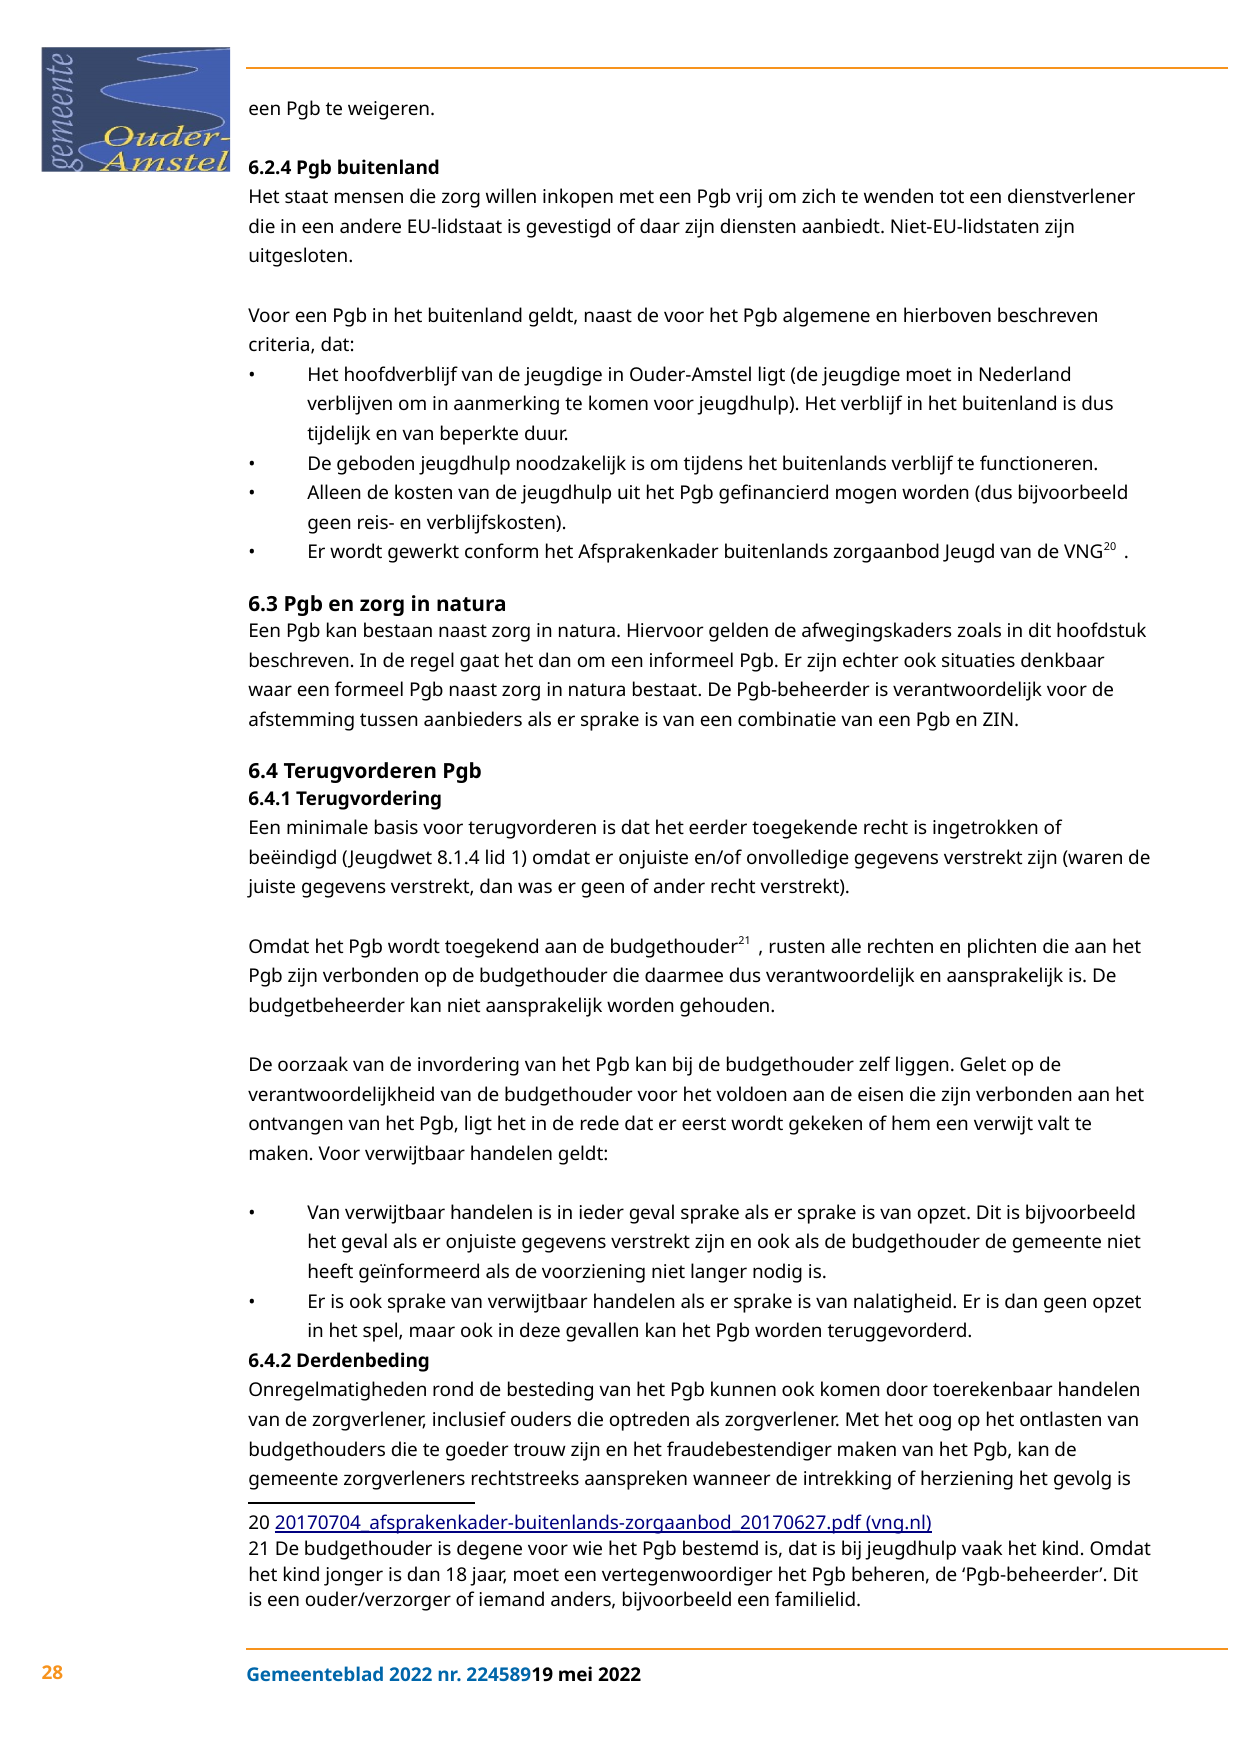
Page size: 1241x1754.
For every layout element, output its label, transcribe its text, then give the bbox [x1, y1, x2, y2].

list 20170704_afsprakenkader-buitenlands-zorgaanbod_20170627.pdf (vng.nl) [248, 1509, 1152, 1535]
text Onregelmatigheden rond de besteding van het Pgb kunnen ook komen door toerekenbaar handelen van de zorgverlener, inclusief ouders die optreden als zorgverlener. Met het oog op het ontlasten van budgethouders die te goeder trouw zijn en het fraudebestendiger maken van het Pgb, kan de gemeente zorgverleners rechtstreeks aanspreken wanneer de intrekking of herziening het gevolg is [248, 1377, 1152, 1491]
text 6.4.1 Terugvordering [248, 785, 1152, 811]
text 6.4.2 Derdenbeding [248, 1347, 1152, 1373]
text De oorzaak van de invordering van het Pgb kan bij de budgethouder zelf liggen. Gelet op de verantwoordelijkheid van de budgethouder voor het voldoen aan de eisen die zijn verbonden aan het ontvangen van het Pgb, ligt het in de rede dat er eerst wordt gekeken of hem een verwijt valt te maken. Voor verwijtbaar handelen geldt: [248, 1051, 1152, 1166]
text Het staat mensen die zorg willen inkopen met een Pgb vrij om zich te wenden tot een dienstverlener die in een andere EU-lidstaat is gevestigd of daar zijn diensten aanbiedt. Niet-EU-lidstaten zijn uitgesloten. [248, 183, 1152, 268]
text Omdat het Pgb wordt toegekend aan de budgethouder , rusten alle rechten en plichten die aan het Pgb zijn verbonden op de budgethouder die daarmee dus verantwoordelijk en aansprakelijk is. De budgetbeheerder kan niet aansprakelijk worden gehouden. [248, 933, 1152, 1018]
list De geboden jeugdhulp noodzakelijk is om tijdens het buitenlands verblijf te functioneren. [248, 450, 1152, 476]
list Van verwijtbaar handelen is in ieder geval sprake als er sprake is van opzet. Dit is bijvoorbeeld het geval als er onjuiste gegevens verstrekt zijn en ook als de budgethouder de gemeente niet heeft geïnformeerd als de voorziening niet langer nodig is. [248, 1199, 1152, 1284]
list Het hoofdverblijf van de jeugdige in Ouder-Amstel ligt (de jeugdige moet in Nederland verblijven om in aanmerking te komen voor jeugdhulp). Het verblijf in het buitenland is dus tijdelijk en van beperkte duur. [248, 361, 1152, 446]
text een Pgb te weigeren. [248, 95, 1152, 121]
text 6.2.4 Pgb buitenland [248, 154, 1152, 180]
text De budgethouder is degene voor wie het Pgb bestemd is, dat is bij jeugdhulp vaak het kind. Omdat het kind jonger is dan 18 jaar, moet een vertegenwoordiger het Pgb beheren, de ‘Pgb-beheerder’. Dit is een ouder/verzorger of iemand anders, bijvoorbeeld een familielid. [248, 1535, 1152, 1612]
text Een minimale basis voor terugvorderen is dat het eerder toegekende recht is ingetrokken of beëindigd (Jeugdwet 8.1.4 lid 1) omdat er onjuiste en/of onvolledige gegevens verstrekt zijn (waren de juiste gegevens verstrekt, dan was er geen of ander recht verstrekt). [248, 814, 1152, 899]
text Voor een Pgb in het buitenland geldt, naast de voor het Pgb algemene en hierboven beschreven criteria, dat: [248, 302, 1152, 357]
text Een Pgb kan bestaan naast zorg in natura. Hiervoor gelden de afwegingskaders zoals in dit hoofdstuk beschreven. In de regel gaat het dan om een informeel Pgb. Er zijn echter ook situaties denkbaar waar een formeel Pgb naast zorg in natura bestaat. De Pgb-beheerder is verantwoordelijk voor de afstemming tussen aanbieders als er sprake is van een combinatie van een Pgb en ZIN. [248, 617, 1152, 732]
list Er is ook sprake van verwijtbaar handelen als er sprake is van nalatigheid. Er is dan geen opzet in het spel, maar ook in deze gevallen kan het Pgb worden teruggevorderd. [248, 1288, 1152, 1343]
text 6.3 Pgb en zorg in natura [248, 589, 1152, 617]
picture [41, 47, 231, 172]
list Alleen de kosten van de jeugdhulp uit het Pgb gefinancierd mogen worden (dus bijvoorbeeld geen reis- en verblijfskosten). [248, 479, 1152, 535]
text 6.4 Terugvorderen Pgb [248, 757, 1152, 785]
list Er wordt gewerkt conform het Afsprakenkader buitenlands zorgaanbod Jeugd van de VNG . [248, 538, 1152, 564]
